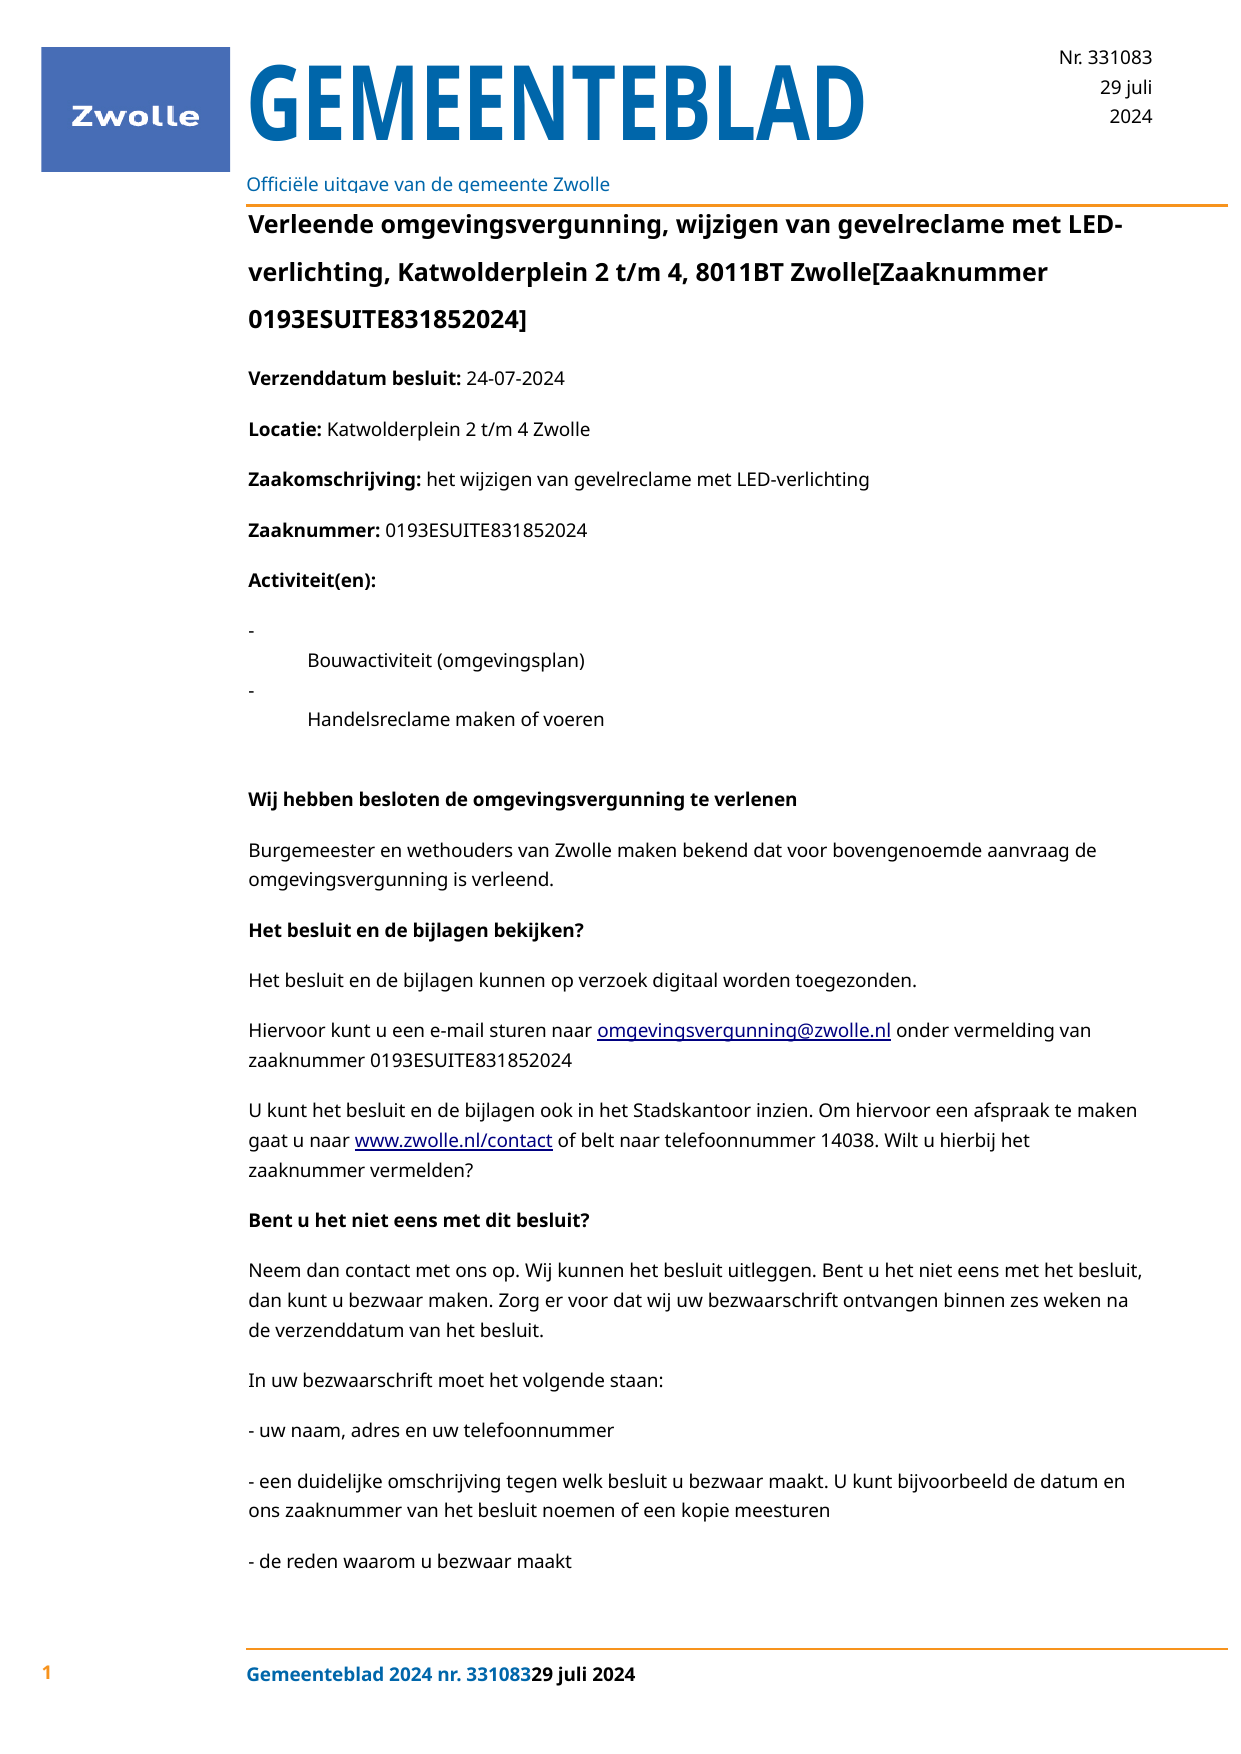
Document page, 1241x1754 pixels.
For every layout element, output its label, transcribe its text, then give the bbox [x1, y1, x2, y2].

text - de reden waarom u bezwaar maakt [248, 1548, 1152, 1574]
text In uw bezwaarschrift moet het volgende staan: [248, 1367, 1152, 1393]
text Het besluit en de bijlagen bekijken? [248, 917, 1152, 942]
text Verzenddatum besluit: 24-07-2024 [248, 366, 1152, 391]
text - uw naam, adres en uw telefoonnummer [248, 1418, 1152, 1443]
text Neem dan contact met ons op. Wij kunnen het besluit uitleggen. Bent u het niet eens met het besluit, dan kunt u bezwaar maken. Zorg er voor dat wij uw bezwaarschrift ontvangen binnen zes weken na de verzenddatum van het besluit. [248, 1258, 1152, 1342]
text Hiervoor kunt u een e-mail sturen naar omgevingsvergunning@zwolle.nl onder vermelding van zaaknummer 0193ESUITE831852024 [248, 1018, 1152, 1073]
list Bouwactiviteit (omgevingsplan) [248, 647, 1152, 673]
list Handelsreclame maken of voeren [248, 706, 1152, 732]
text - een duidelijke omschrijving tegen welk besluit u bezwaar maakt. U kunt bijvoorbeeld de datum en ons zaaknummer van het besluit noemen of een kopie meesturen [248, 1468, 1152, 1523]
text Zaaknummer: 0193ESUITE831852024 [248, 517, 1152, 542]
text Wij hebben besloten de omgevingsvergunning te verlenen [248, 786, 1152, 812]
text Het besluit en de bijlagen kunnen op verzoek digitaal worden toegezonden. [248, 967, 1152, 993]
text U kunt het besluit en de bijlagen ook in het Stadskantoor inzien. Om hiervoor een afspraak te maken gaat u naar www.zwolle.nl/contact of belt naar telefoonnummer 14038. Wilt u hierbij het zaaknummer vermelden? [248, 1098, 1152, 1182]
text Zaakomschrijving: het wijzigen van gevelreclame met LED-verlichting [248, 466, 1152, 492]
text Activiteit(en): [248, 567, 1152, 593]
picture [41, 47, 231, 172]
text Bent u het niet eens met dit besluit? [248, 1207, 1152, 1233]
text Verleende omgevingsvergunning, wijzigen van gevelreclame met LED-verlichting, Katwolderplein 2 t/m 4, 8011BT Zwolle[Zaaknummer 0193ESUITE831852024] [248, 207, 1152, 336]
text Burgemeester en wethouders van Zwolle maken bekend dat voor bovengenoemde aanvraag de omgevingsvergunning is verleend. [248, 837, 1152, 892]
text Locatie: Katwolderplein 2 t/m 4 Zwolle [248, 416, 1152, 442]
